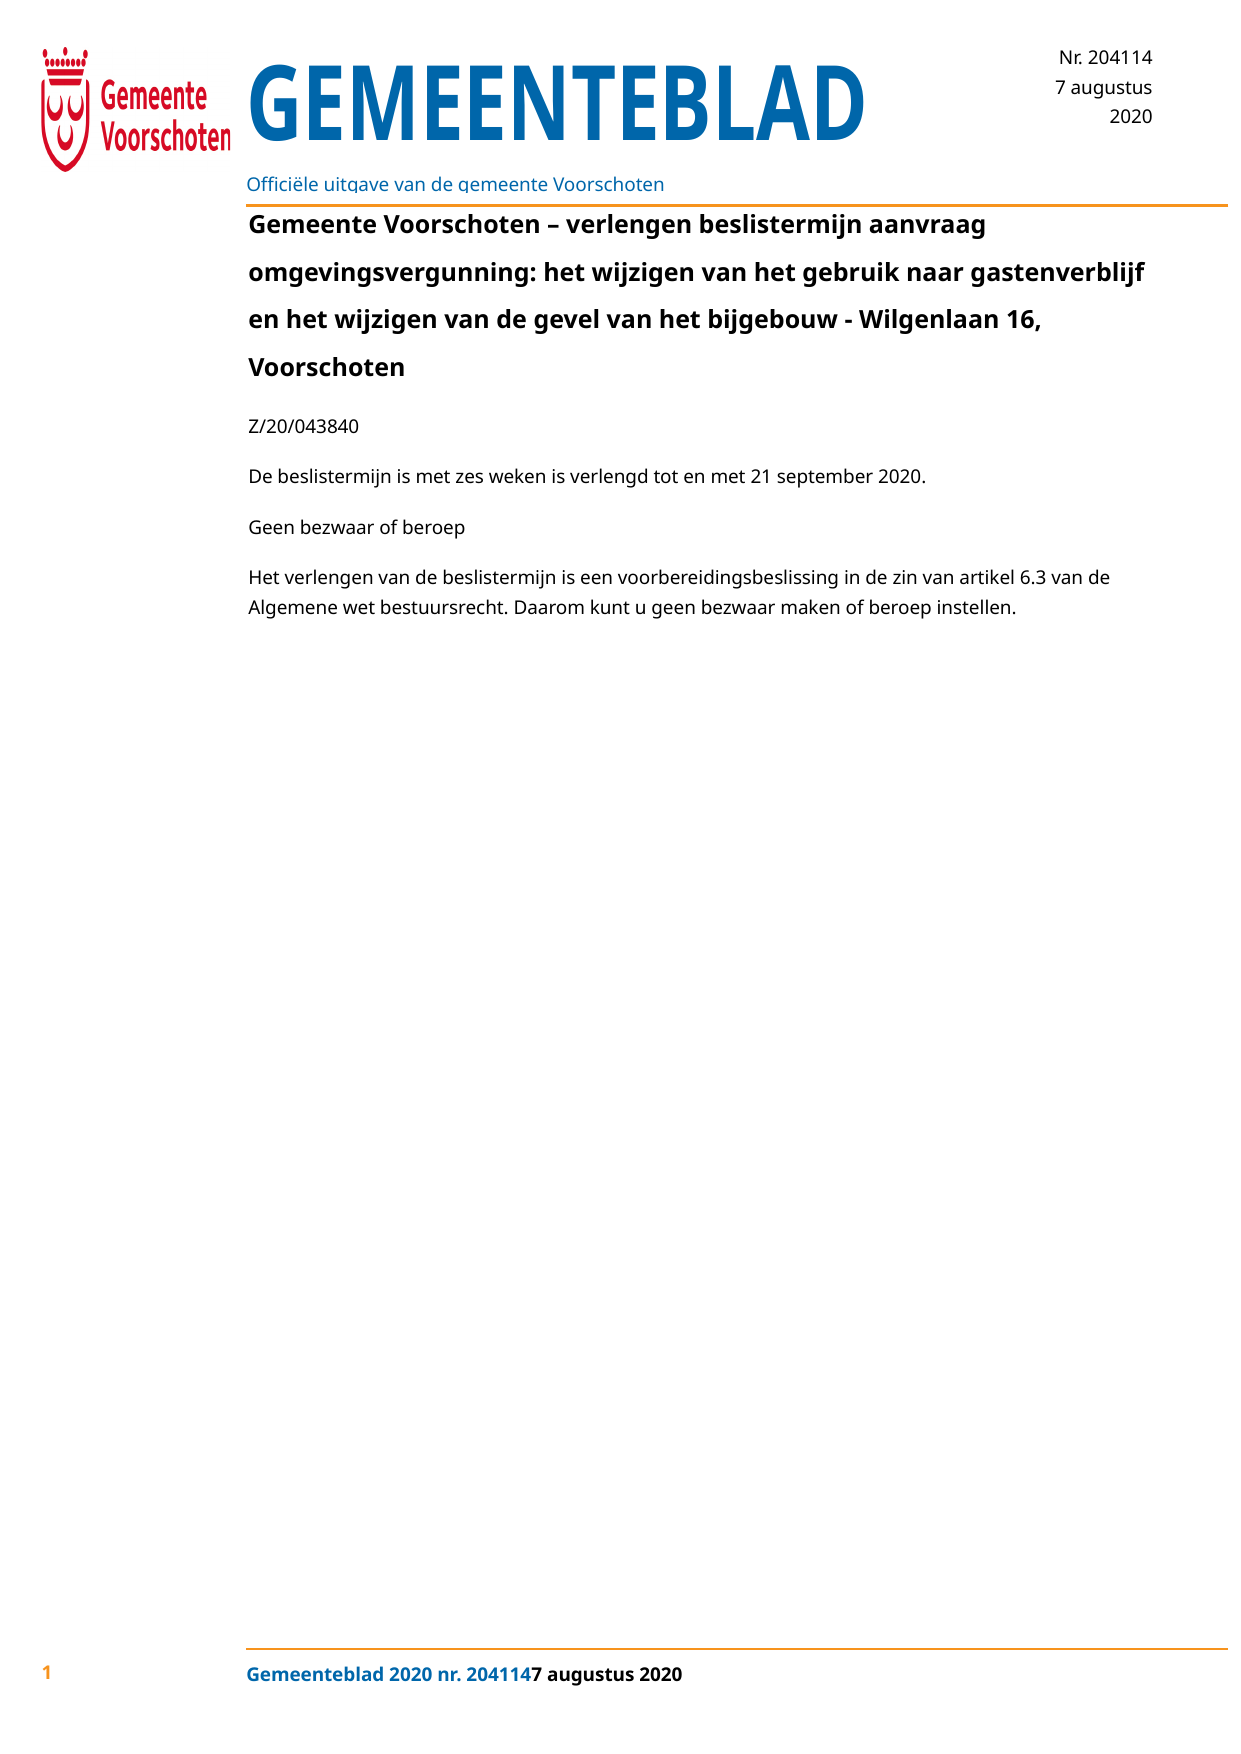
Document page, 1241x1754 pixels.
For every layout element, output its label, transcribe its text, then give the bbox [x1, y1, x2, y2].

text Gemeente Voorschoten – verlengen beslistermijn aanvraag omgevingsvergunning: het wijzigen van het gebruik naar gastenverblijf en het wijzigen van de gevel van het bijgebouw - Wilgenlaan 16, Voorschoten [248, 207, 1152, 384]
text Het verlengen van de beslistermijn is een voorbereidingsbeslissing in de zin van artikel 6.3 van de Algemene wet bestuursrecht. Daarom kunt u geen bezwaar maken of beroep instellen. [248, 564, 1152, 620]
text De beslistermijn is met zes weken is verlengd tot en met 21 september 2020. [248, 463, 1152, 489]
picture [41, 47, 231, 172]
text Geen bezwaar of beroep [248, 514, 1152, 540]
text Z/20/043840 [248, 413, 1152, 439]
